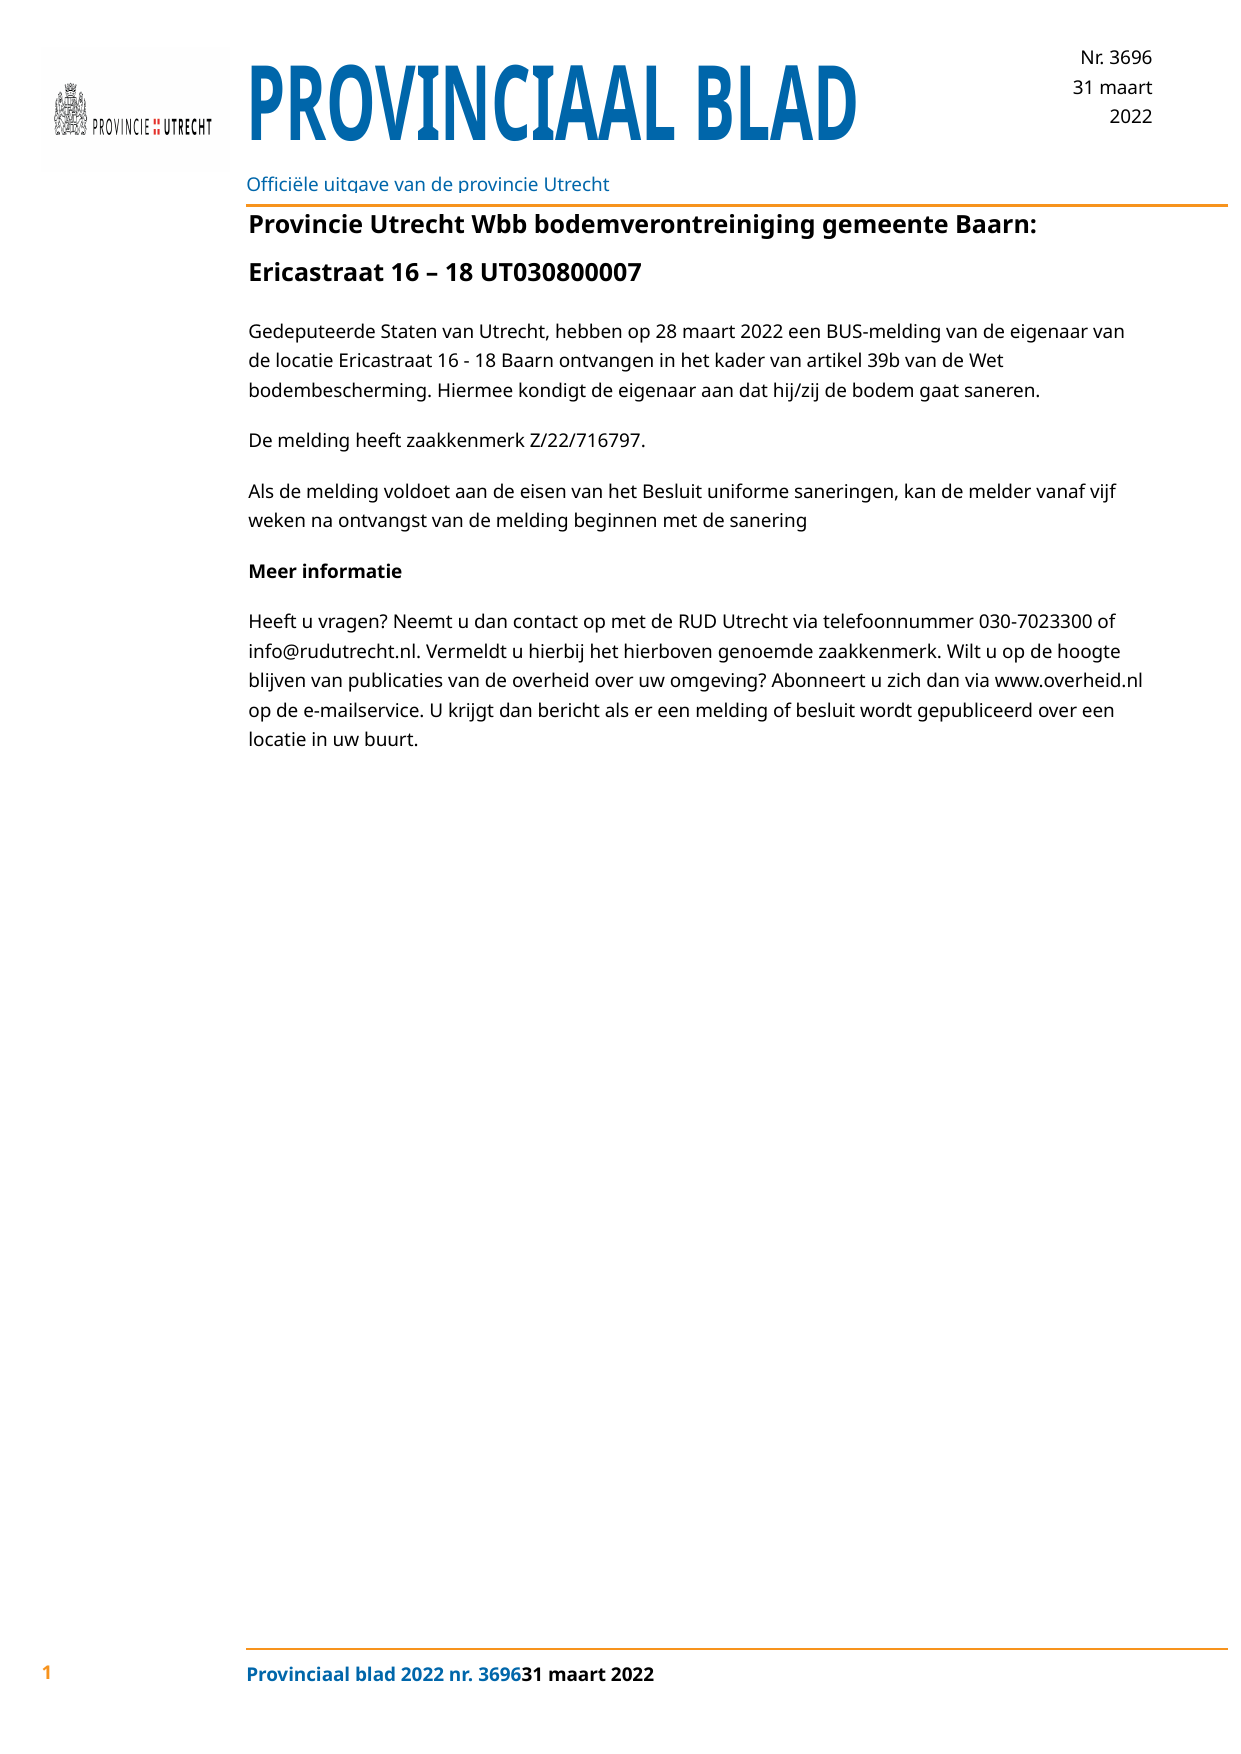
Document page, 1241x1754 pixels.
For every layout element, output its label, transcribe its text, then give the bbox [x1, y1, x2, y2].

text Als de melding voldoet aan de eisen van het Besluit uniforme saneringen, kan de melder vanaf vijf weken na ontvangst van de melding beginnen met de sanering [248, 478, 1152, 533]
text Provincie Utrecht Wbb bodemverontreiniging gemeente Baarn: Ericastraat 16 – 18 UT030800007 [248, 207, 1152, 288]
text Heeft u vragen? Neemt u dan contact op met de RUD Utrecht via telefoonnummer 030-7023300 of info@rudutrecht.nl. Vermeldt u hierbij het hierboven genoemde zaakkenmerk. Wilt u op de hoogte blijven van publicaties van de overheid over uw omgeving? Abonneert u zich dan via www.overheid.nl op de e-mailservice. U krijgt dan bericht als er een melding of besluit wordt gepubliceerd over een locatie in uw buurt. [248, 608, 1152, 752]
picture [41, 47, 231, 172]
text Meer informatie [248, 558, 1152, 584]
text Gedeputeerde Staten van Utrecht, hebben op 28 maart 2022 een BUS-melding van de eigenaar van de locatie Ericastraat 16 - 18 Baarn ontvangen in het kader van artikel 39b van de Wet bodembescherming. Hiermee kondigt de eigenaar aan dat hij/zij de bodem gaat saneren. [248, 318, 1152, 403]
text De melding heeft zaakkenmerk Z/22/716797. [248, 427, 1152, 453]
